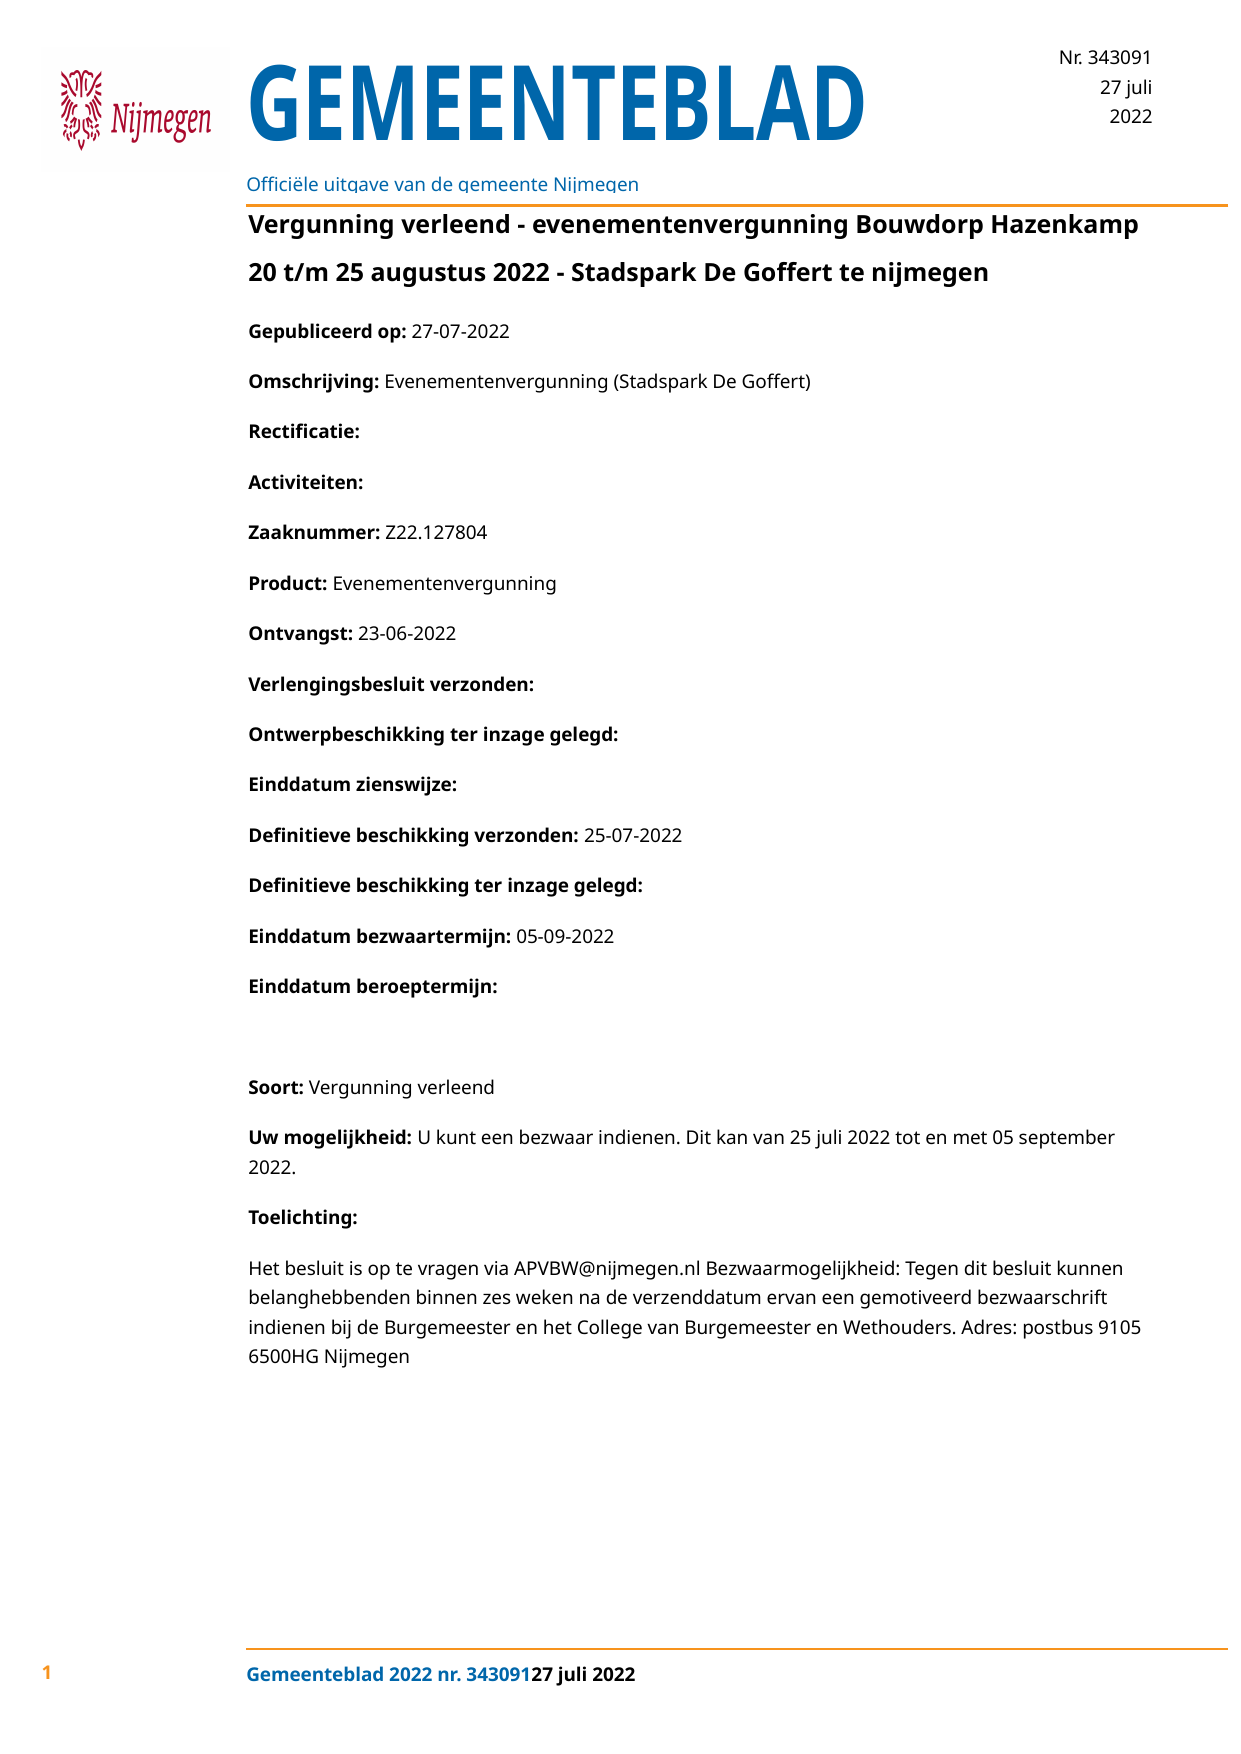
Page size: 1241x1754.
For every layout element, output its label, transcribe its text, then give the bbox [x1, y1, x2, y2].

text Verlengingsbesluit verzonden: [248, 671, 1152, 697]
text Rectificatie: [248, 419, 1152, 444]
text Einddatum beroeptermijn: [248, 973, 1152, 999]
text Zaaknummer: Z22.127804 [248, 519, 1152, 545]
text Vergunning verleend - evenementenvergunning Bouwdorp Hazenkamp 20 t/m 25 augustus 2022 - Stadspark De Goffert te nijmegen [248, 207, 1152, 288]
text Einddatum zienswijze: [248, 772, 1152, 797]
text Soort: Vergunning verleend [248, 1074, 1152, 1100]
text Uw mogelijkheid: U kunt een bezwaar indienen. Dit kan van 25 juli 2022 tot en met 05 september 2022. [248, 1124, 1152, 1180]
text Ontvangst: 23-06-2022 [248, 620, 1152, 646]
text Definitieve beschikking verzonden: 25-07-2022 [248, 822, 1152, 848]
text Activiteiten: [248, 469, 1152, 495]
text Omschrijving: Evenementenvergunning (Stadspark De Goffert) [248, 368, 1152, 394]
text Ontwerpbeschikking ter inzage gelegd: [248, 721, 1152, 747]
text Product: Evenementenvergunning [248, 570, 1152, 596]
text Einddatum bezwaartermijn: 05-09-2022 [248, 923, 1152, 949]
picture [41, 47, 231, 172]
text Toelichting: [248, 1204, 1152, 1230]
text Definitieve beschikking ter inzage gelegd: [248, 872, 1152, 898]
text Het besluit is op te vragen via APVBW@nijmegen.nl Bezwaarmogelijkheid: Tegen dit besluit kunnen belanghebbenden binnen zes weken na de verzenddatum ervan een gemotiveerd bezwaarschrift indienen bij de Burgemeester en het College van Burgemeester en Wethouders. Adres: postbus 9105 6500HG Nijmegen [248, 1255, 1152, 1369]
text Gepubliceerd op: 27-07-2022 [248, 318, 1152, 344]
